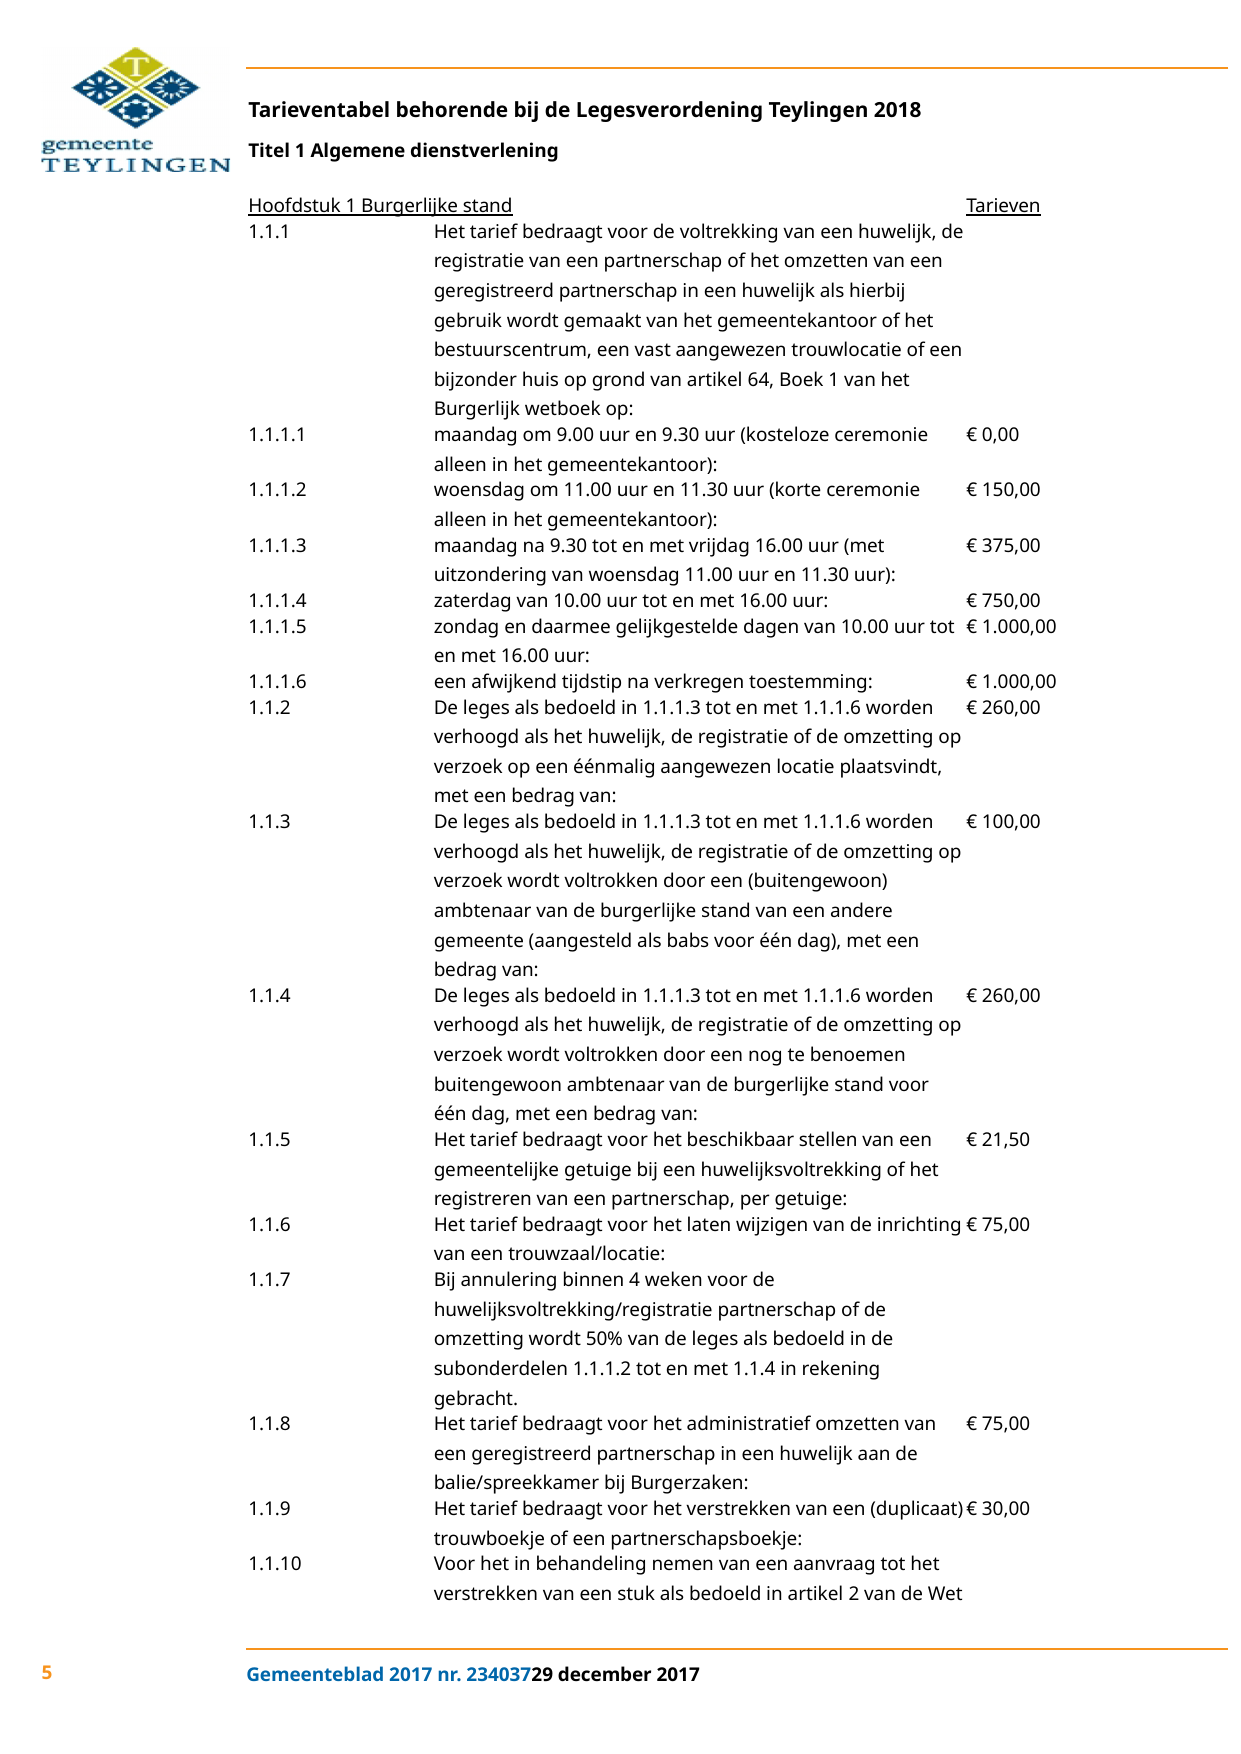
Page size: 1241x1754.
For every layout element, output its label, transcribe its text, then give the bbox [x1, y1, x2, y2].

table_cell € 30,00 [966, 1495, 1152, 1551]
table_cell 1.1.1 [248, 218, 433, 421]
text Titel 1 Algemene dienstverlening [248, 137, 1152, 163]
table_cell 1.1.5 [248, 1126, 433, 1211]
table_cell € 21,50 [966, 1126, 1152, 1211]
table_cell € 75,00 [966, 1410, 1152, 1495]
table_cell 1.1.1.1 [248, 421, 433, 477]
table_cell [966, 1551, 1152, 1606]
table_header Hoofdstuk 1 Burgerlijke stand [248, 192, 966, 218]
table_cell 1.1.6 [248, 1211, 433, 1266]
table_cell € 1.000,00 [966, 613, 1152, 668]
table_cell zondag en daarmee gelijkgestelde dagen van 10.00 uur tot en met 16.00 uur: [434, 613, 966, 668]
table_cell 1.1.2 [248, 694, 433, 808]
table_cell De leges als bedoeld in 1.1.1.3 tot en met 1.1.1.6 worden verhoogd als het huwelijk, de registratie of de omzetting op verzoek wordt voltrokken door een nog te benoemen buitengewoon ambtenaar van de burgerlijke stand voor één dag, met een bedrag van: [434, 982, 966, 1126]
table_cell Het tarief bedraagt voor het verstrekken van een (duplicaat) trouwboekje of een partnerschapsboekje: [434, 1495, 966, 1551]
table_cell [966, 1266, 1152, 1410]
table_header Tarieven [966, 192, 1152, 218]
table_cell maandag om 9.00 uur en 9.30 uur (kosteloze ceremonie alleen in het gemeentekantoor): [434, 421, 966, 477]
table_cell € 260,00 [966, 982, 1152, 1126]
table_cell € 260,00 [966, 694, 1152, 808]
table_cell 1.1.1.3 [248, 532, 433, 587]
table_cell De leges als bedoeld in 1.1.1.3 tot en met 1.1.1.6 worden verhoogd als het huwelijk, de registratie of de omzetting op verzoek op een éénmalig aangewezen locatie plaatsvindt, met een bedrag van: [434, 694, 966, 808]
table_cell € 1.000,00 [966, 668, 1152, 694]
table_cell 1.1.1.6 [248, 668, 433, 694]
table_cell Het tarief bedraagt voor het administratief omzetten van een geregistreerd partnerschap in een huwelijk aan de balie/spreekkamer bij Burgerzaken: [434, 1410, 966, 1495]
table_cell [966, 218, 1152, 421]
table_cell Het tarief bedraagt voor de voltrekking van een huwelijk, de registratie van een partnerschap of het omzetten van een geregistreerd partnerschap in een huwelijk als hierbij gebruik wordt gemaakt van het gemeentekantoor of het bestuurscentrum, een vast aangewezen trouwlocatie of een bijzonder huis op grond van artikel 64, Boek 1 van het Burgerlijk wetboek op: [434, 218, 966, 421]
table_cell 1.1.1.4 [248, 587, 433, 613]
table_cell De leges als bedoeld in 1.1.1.3 tot en met 1.1.1.6 worden verhoogd als het huwelijk, de registratie of de omzetting op verzoek wordt voltrokken door een (buitengewoon) ambtenaar van de burgerlijke stand van een andere gemeente (aangesteld als babs voor één dag), met een bedrag van: [434, 809, 966, 982]
table_cell 1.1.9 [248, 1495, 433, 1551]
picture [41, 47, 231, 172]
table_cell € 0,00 [966, 421, 1152, 477]
table_cell Bij annulering binnen 4 weken voor de huwelijksvoltrekking/registratie partnerschap of de omzetting wordt 50% van de leges als bedoeld in de subonderdelen 1.1.1.2 tot en met 1.1.4 in rekening gebracht. [434, 1266, 966, 1410]
table_cell Het tarief bedraagt voor het beschikbaar stellen van een gemeentelijke getuige bij een huwelijksvoltrekking of het registreren van een partnerschap, per getuige: [434, 1126, 966, 1211]
table_cell zaterdag van 10.00 uur tot en met 16.00 uur: [434, 587, 966, 613]
table_cell 1.1.1.5 [248, 613, 433, 668]
table_cell een afwijkend tijdstip na verkregen toestemming: [434, 668, 966, 694]
table_cell 1.1.7 [248, 1266, 433, 1410]
table_cell € 750,00 [966, 587, 1152, 613]
table_cell € 150,00 [966, 477, 1152, 532]
table_cell Het tarief bedraagt voor het laten wijzigen van de inrichting van een trouwzaal/locatie: [434, 1211, 966, 1266]
table_cell 1.1.3 [248, 809, 433, 982]
table_cell € 375,00 [966, 532, 1152, 587]
table_cell maandag na 9.30 tot en met vrijdag 16.00 uur (met uitzondering van woensdag 11.00 uur en 11.30 uur): [434, 532, 966, 587]
table_cell 1.1.1.2 [248, 477, 433, 532]
table_cell 1.1.8 [248, 1410, 433, 1495]
table_cell woensdag om 11.00 uur en 11.30 uur (korte ceremonie alleen in het gemeentekantoor): [434, 477, 966, 532]
text Tarieventabel behorende bij de Legesverordening Teylingen 2018 [248, 95, 1152, 123]
table_cell € 100,00 [966, 809, 1152, 982]
table_cell 1.1.10 [248, 1551, 433, 1606]
table_cell 1.1.4 [248, 982, 433, 1126]
table_cell Voor het in behandeling nemen van een aanvraag tot het verstrekken van een stuk als bedoeld in artikel 2 van de Wet [434, 1551, 966, 1606]
table_cell € 75,00 [966, 1211, 1152, 1266]
